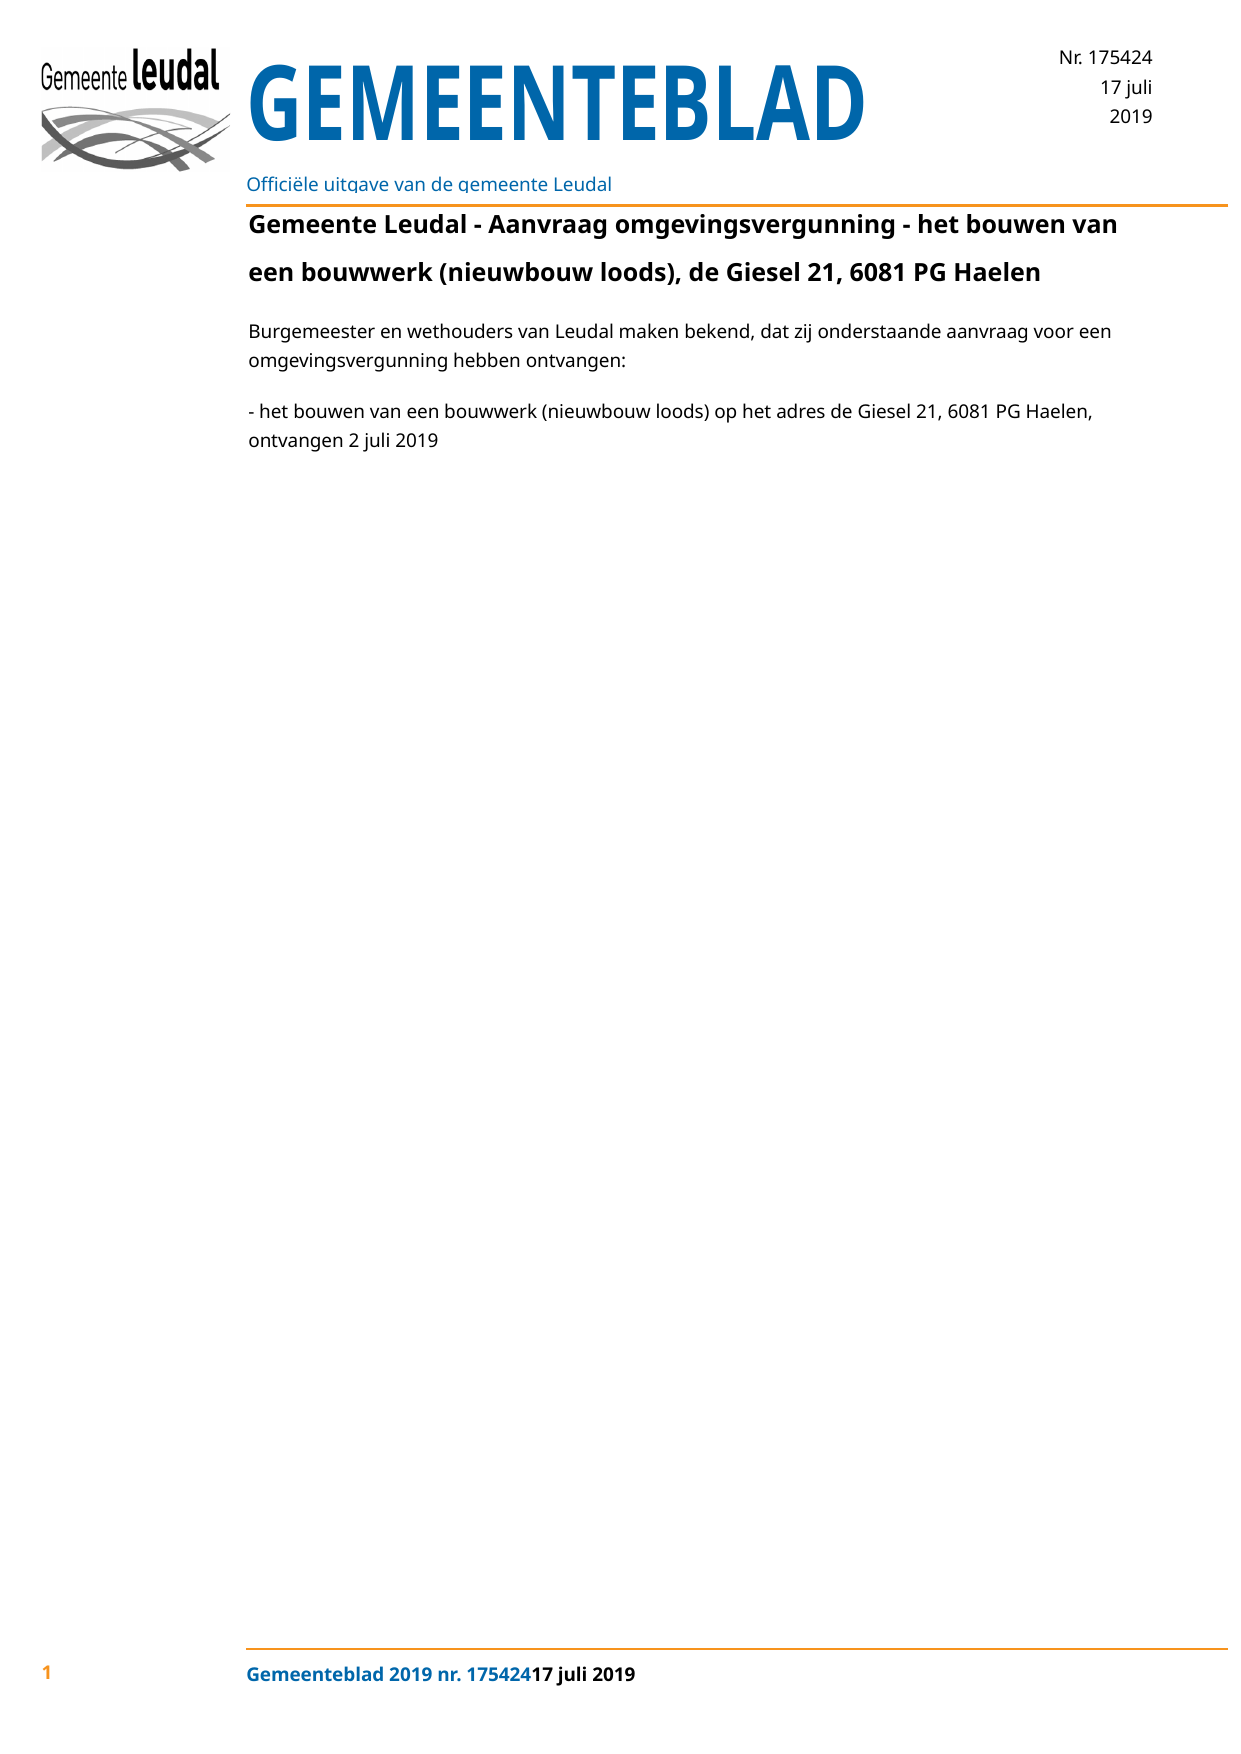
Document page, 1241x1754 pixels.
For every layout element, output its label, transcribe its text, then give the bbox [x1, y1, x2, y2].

text Burgemeester en wethouders van Leudal maken bekend, dat zij onderstaande aanvraag voor een omgevingsvergunning hebben ontvangen: [248, 318, 1152, 373]
text Gemeente Leudal - Aanvraag omgevingsvergunning - het bouwen van een bouwwerk (nieuwbouw loods), de Giesel 21, 6081 PG Haelen [248, 207, 1152, 288]
picture [41, 47, 231, 172]
text - het bouwen van een bouwwerk (nieuwbouw loods) op het adres de Giesel 21, 6081 PG Haelen, ontvangen 2 juli 2019 [248, 398, 1152, 453]
